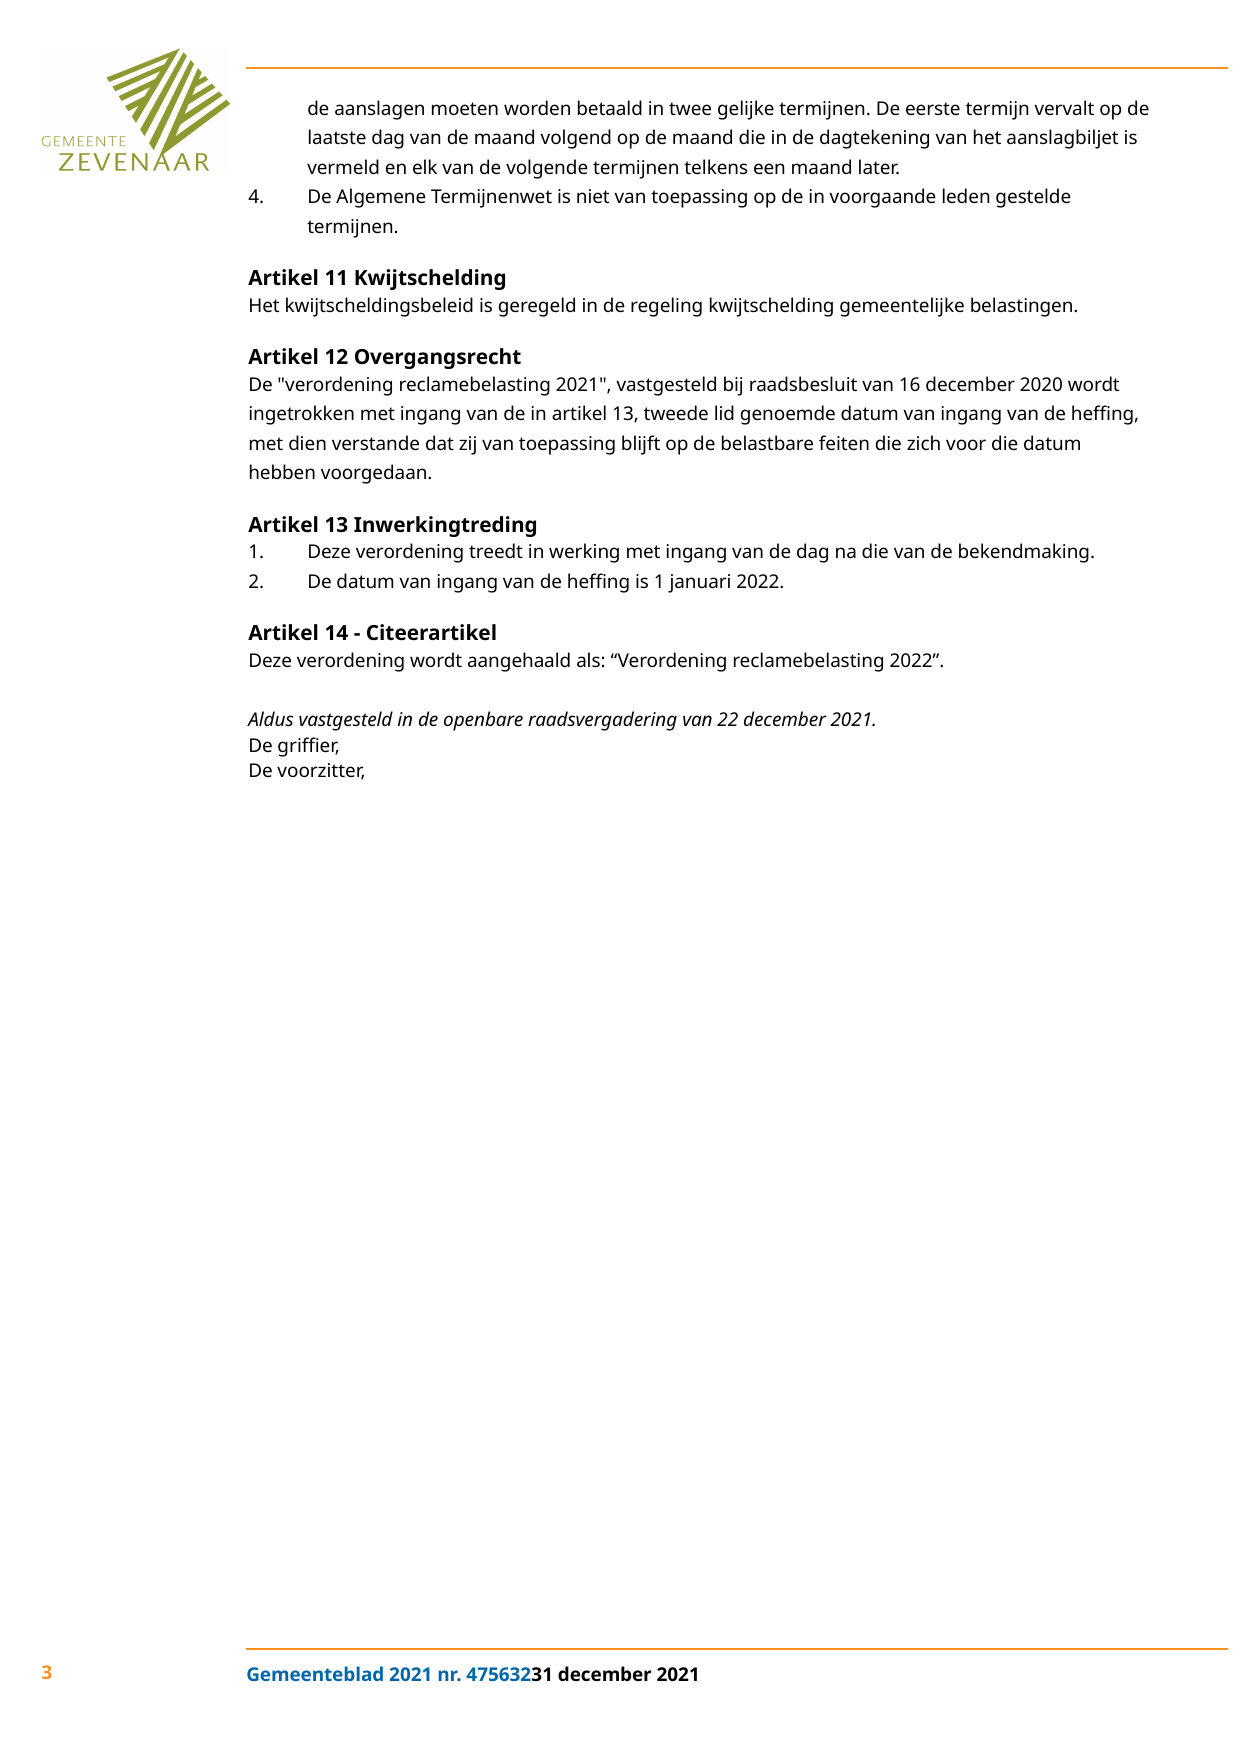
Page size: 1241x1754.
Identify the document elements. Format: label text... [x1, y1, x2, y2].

text Artikel 13 Inwerkingtreding [248, 510, 1152, 538]
text Aldus vastgesteld in de openbare raadsvergadering van 22 december 2021. [248, 706, 1152, 732]
text Artikel 11 Kwijtschelding [248, 263, 1152, 292]
text Artikel 12 Overgangsrecht [248, 342, 1152, 371]
text Deze verordening wordt aangehaald als: “Verordening reclamebelasting 2022”. [248, 647, 1152, 673]
list de aanslagen moeten worden betaald in twee gelijke termijnen. De eerste termijn vervalt op de laatste dag van de maand volgend op de maand die in de dagtekening van het aanslagbiljet is vermeld en elk van de volgende termijnen telkens een maand later. [248, 95, 1152, 180]
text De voorzitter, [248, 757, 1152, 783]
picture [41, 47, 231, 172]
text De "verordening reclamebelasting 2021", vastgesteld bij raadsbesluit van 16 december 2020 wordt ingetrokken met ingang van de in artikel 13, tweede lid genoemde datum van ingang van de heffing, met dien verstande dat zij van toepassing blijft op de belastbare feiten die zich voor die datum hebben voorgedaan. [248, 371, 1152, 485]
text Het kwijtscheldingsbeleid is geregeld in de regeling kwijtschelding gemeentelijke belastingen. [248, 292, 1152, 318]
list De Algemene Termijnenwet is niet van toepassing op de in voorgaande leden gestelde termijnen. [248, 183, 1152, 239]
text De griffier, [248, 732, 1152, 757]
list Deze verordening treedt in werking met ingang van de dag na die van de bekendmaking. [248, 538, 1152, 564]
text Artikel 14 - Citeerartikel [248, 618, 1152, 647]
list De datum van ingang van de heffing is 1 januari 2022. [248, 568, 1152, 594]
